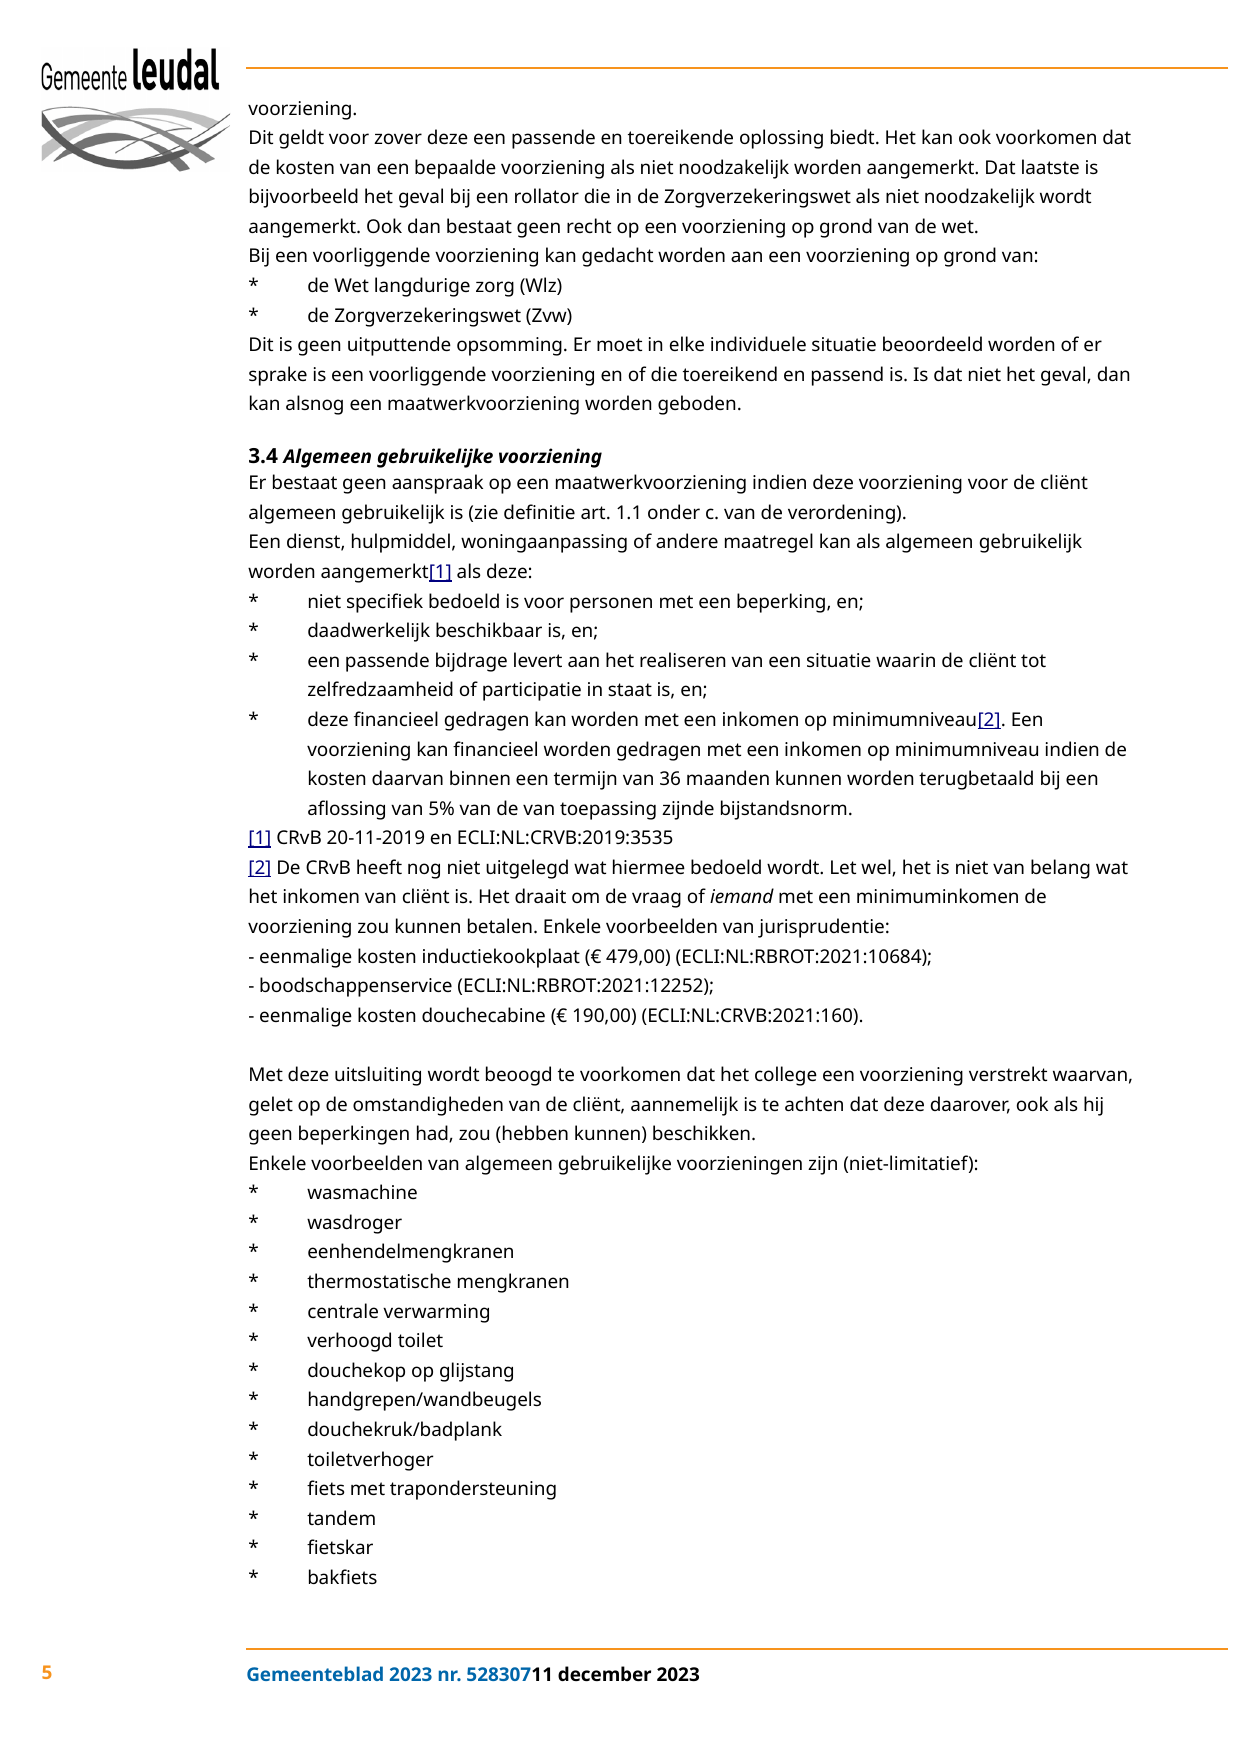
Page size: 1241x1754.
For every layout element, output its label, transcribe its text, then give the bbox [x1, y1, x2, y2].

text Met deze uitsluiting wordt beoogd te voorkomen dat het college een voorziening verstrekt waarvan, gelet op de omstandigheden van de cliënt, aannemelijk is te achten dat deze daarover, ook als hij geen beperkingen had, zou (hebben kunnen) beschikken. [248, 1061, 1152, 1146]
list douchekop op glijstang [248, 1357, 1152, 1383]
list wasmachine [248, 1179, 1152, 1205]
text Bij een voorliggende voorziening kan gedacht worden aan een voorziening op grond van: [248, 243, 1152, 268]
list eenhendelmengkranen [248, 1239, 1152, 1264]
list bakfiets [248, 1564, 1152, 1590]
picture [41, 47, 231, 172]
list verhoogd toilet [248, 1327, 1152, 1353]
text Dit geldt voor zover deze een passende en toereikende oplossing biedt. Het kan ook voorkomen dat de kosten van een bepaalde voorziening als niet noodzakelijk worden aangemerkt. Dat laatste is bijvoorbeeld het geval bij een rollator die in de Zorgverzekeringswet als niet noodzakelijk wordt aangemerkt. Ook dan bestaat geen recht op een voorziening op grond van de wet. [248, 124, 1152, 239]
text [2] De CRvB heeft nog niet uitgelegd wat hiermee bedoeld wordt. Let wel, het is niet van belang wat het inkomen van cliënt is. Het draait om de vraag of iemand met een minimuminkomen de voorziening zou kunnen betalen. Enkele voorbeelden van jurisprudentie: [248, 854, 1152, 939]
text - eenmalige kosten inductiekookplaat (€ 479,00) (ECLI:NL:RBROT:2021:10684); [248, 943, 1152, 968]
text - eenmalige kosten douchecabine (€ 190,00) (ECLI:NL:CRVB:2021:160). [248, 1002, 1152, 1028]
text Een dienst, hulpmiddel, woningaanpassing of andere maatregel kan als algemeen gebruikelijk worden aangemerkt[1] als deze: [248, 529, 1152, 584]
text 3.4 Algemeen gebruikelijke voorziening [248, 441, 1152, 469]
text Er bestaat geen aanspraak op een maatwerkvoorziening indien deze voorziening voor de cliënt algemeen gebruikelijk is (zie definitie art. 1.1 onder c. van de verordening). [248, 469, 1152, 525]
text Enkele voorbeelden van algemeen gebruikelijke voorzieningen zijn (niet-limitatief): [248, 1150, 1152, 1176]
list daadwerkelijk beschikbaar is, en; [248, 617, 1152, 643]
text - boodschappenservice (ECLI:NL:RBROT:2021:12252); [248, 972, 1152, 998]
text voorziening. [248, 95, 1152, 121]
list deze financieel gedragen kan worden met een inkomen op minimumniveau[2]. Een voorziening kan financieel worden gedragen met een inkomen op minimumniveau indien de kosten daarvan binnen een termijn van 36 maanden kunnen worden terugbetaald bij een aflossing van 5% van de van toepassing zijnde bijstandsnorm. [248, 706, 1152, 821]
list thermostatische mengkranen [248, 1268, 1152, 1294]
list wasdroger [248, 1209, 1152, 1235]
list fiets met trapondersteuning [248, 1475, 1152, 1501]
list de Zorgverzekeringswet (Zvw) [248, 302, 1152, 328]
list toiletverhoger [248, 1446, 1152, 1471]
text [1] CRvB 20-11-2019 en ECLI:NL:CRVB:2019:3535 [248, 824, 1152, 850]
text Dit is geen uitputtende opsomming. Er moet in elke individuele situatie beoordeeld worden of er sprake is een voorliggende voorziening en of die toereikend en passend is. Is dat niet het geval, dan kan alsnog een maatwerkvoorziening worden geboden. [248, 331, 1152, 416]
list centrale verwarming [248, 1298, 1152, 1323]
list tandem [248, 1505, 1152, 1531]
list niet specifiek bedoeld is voor personen met een beperking, en; [248, 588, 1152, 613]
list een passende bijdrage levert aan het realiseren van een situatie waarin de cliënt tot zelfredzaamheid of participatie in staat is, en; [248, 647, 1152, 702]
list douchekruk/badplank [248, 1416, 1152, 1442]
list fietskar [248, 1534, 1152, 1560]
list de Wet langdurige zorg (Wlz) [248, 272, 1152, 298]
list handgrepen/wandbeugels [248, 1387, 1152, 1412]
